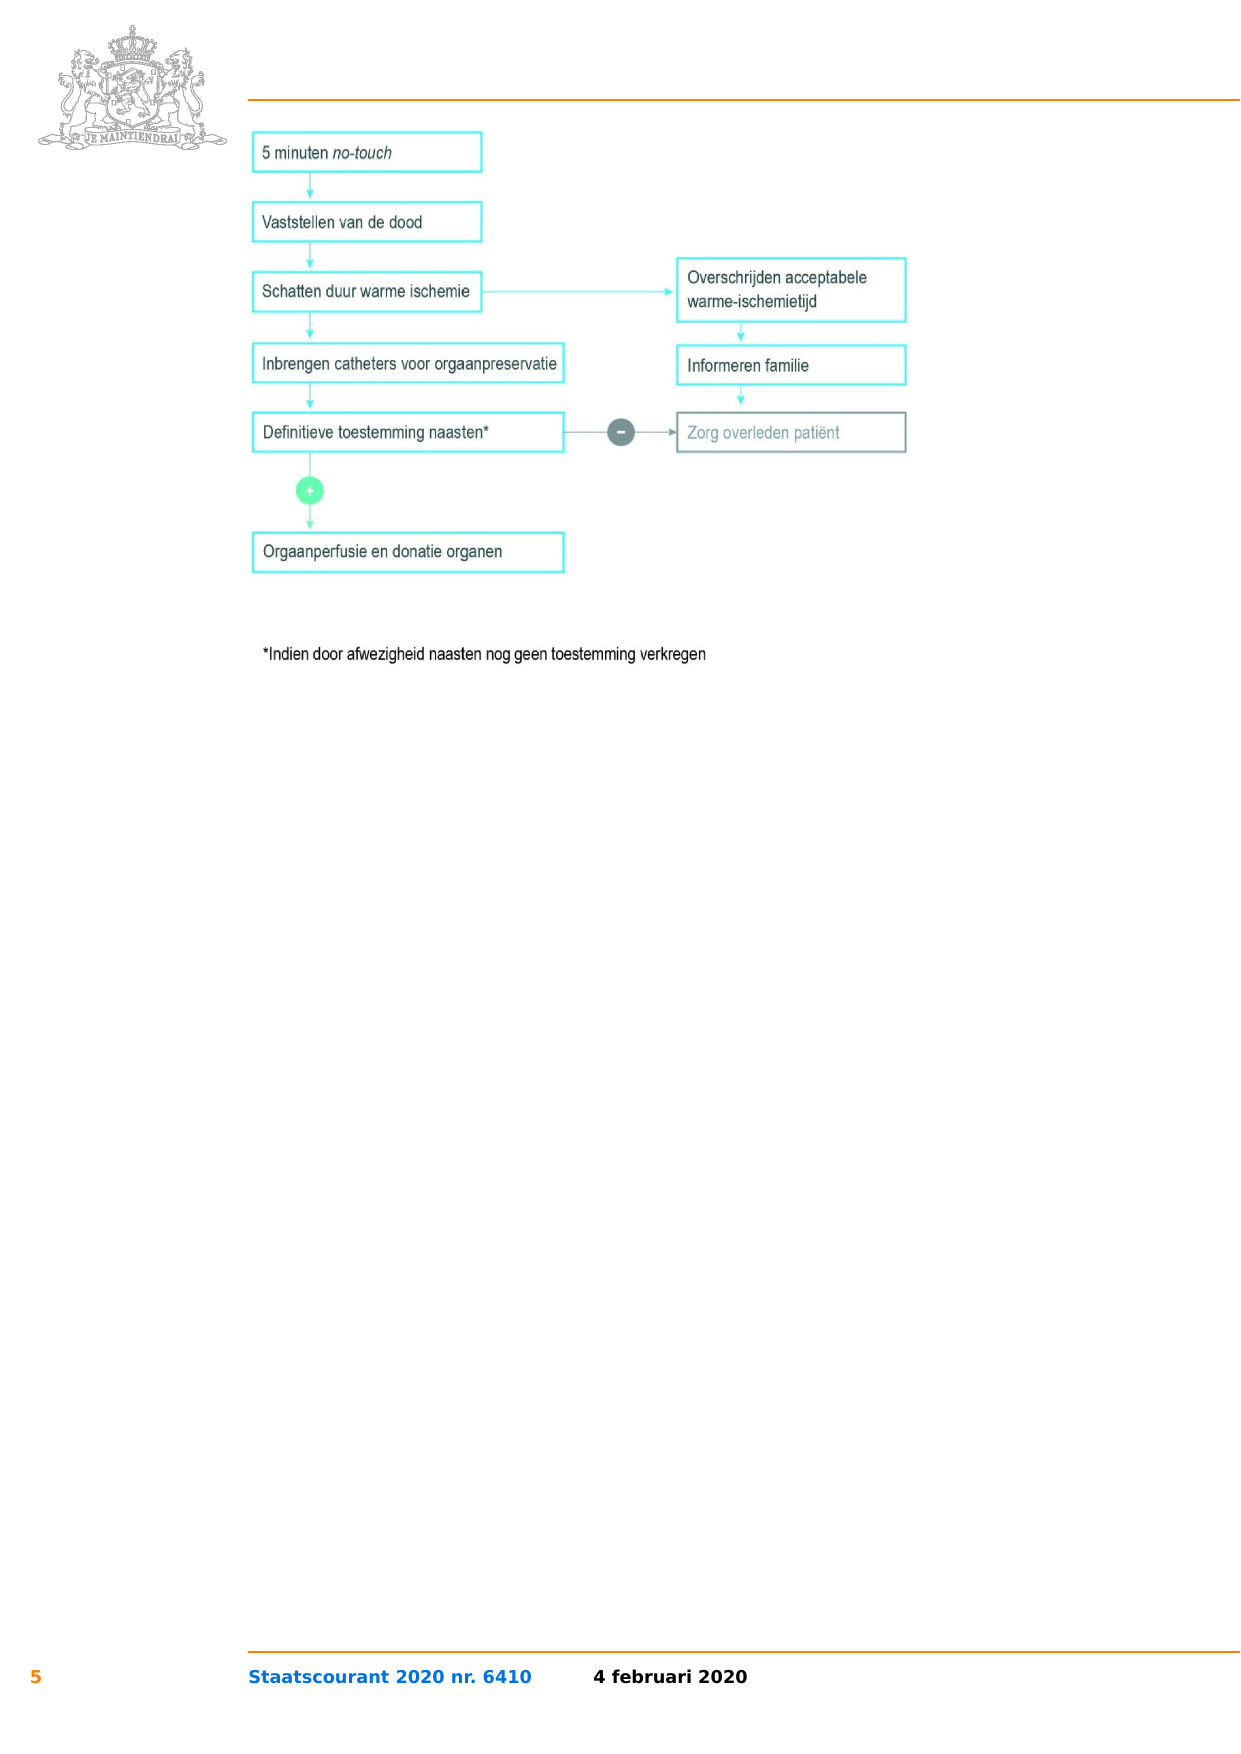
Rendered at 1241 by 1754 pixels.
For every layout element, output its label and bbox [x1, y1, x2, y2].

picture [248, 130, 910, 668]
picture [38, 25, 227, 150]
